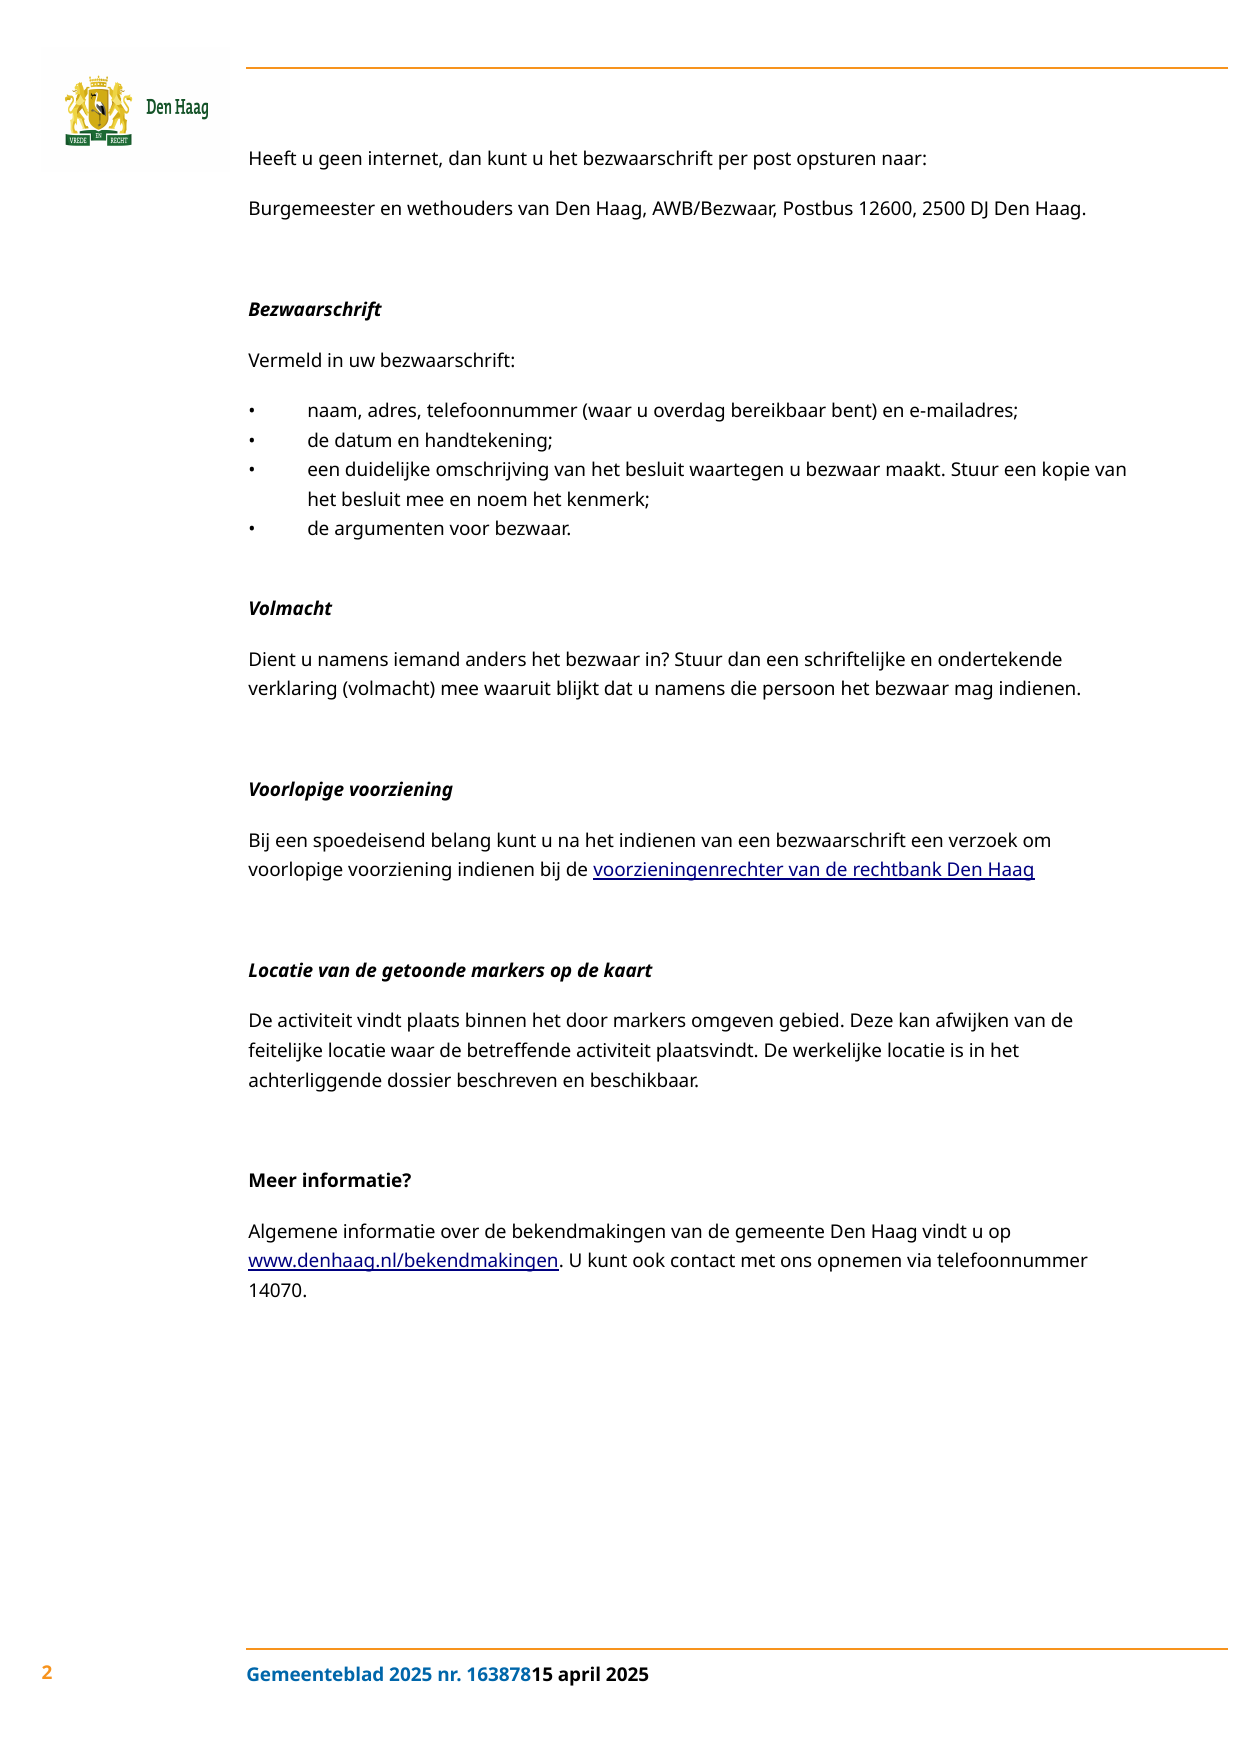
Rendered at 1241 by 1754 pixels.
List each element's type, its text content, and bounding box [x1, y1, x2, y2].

text Heeft u geen internet, dan kunt u het bezwaarschrift per post opsturen naar: [248, 145, 1152, 171]
text Meer informatie? [248, 1168, 1152, 1193]
text Vermeld in uw bezwaarschrift: [248, 347, 1152, 373]
text Dient u namens iemand anders het bezwaar in? Stuur dan een schriftelijke en ondertekende verklaring (volmacht) mee waaruit blijkt dat u namens die persoon het bezwaar mag indienen. [248, 646, 1152, 701]
text Burgemeester en wethouders van Den Haag, AWB/Bezwaar, Postbus 12600, 2500 DJ Den Haag. [248, 196, 1152, 221]
text Bij een spoedeisend belang kunt u na het indienen van een bezwaarschrift een verzoek om voorlopige voorziening indienen bij de voorzieningenrechter van de rechtbank Den Haag [248, 827, 1152, 882]
text Algemene informatie over de bekendmakingen van de gemeente Den Haag vindt u op www.denhaag.nl/bekendmakingen. U kunt ook contact met ons opnemen via telefoonnummer 14070. [248, 1218, 1152, 1303]
picture [41, 47, 231, 172]
list de datum en handtekening; [248, 427, 1152, 453]
text Volmacht [248, 596, 1152, 621]
text Locatie van de getoonde markers op de kaart [248, 957, 1152, 983]
list een duidelijke omschrijving van het besluit waartegen u bezwaar maakt. Stuur een kopie van het besluit mee en noem het kenmerk; [248, 456, 1152, 512]
text Bezwaarschrift [248, 296, 1152, 322]
list de argumenten voor bezwaar. [248, 516, 1152, 541]
text De activiteit vindt plaats binnen het door markers omgeven gebied. Deze kan afwijken van de feitelijke locatie waar de betreffende activiteit plaatsvindt. De werkelijke locatie is in het achterliggende dossier beschreven en beschikbaar. [248, 1008, 1152, 1093]
text Voorlopige voorziening [248, 776, 1152, 802]
list naam, adres, telefoonnummer (waar u overdag bereikbaar bent) en e-mailadres; [248, 397, 1152, 423]
